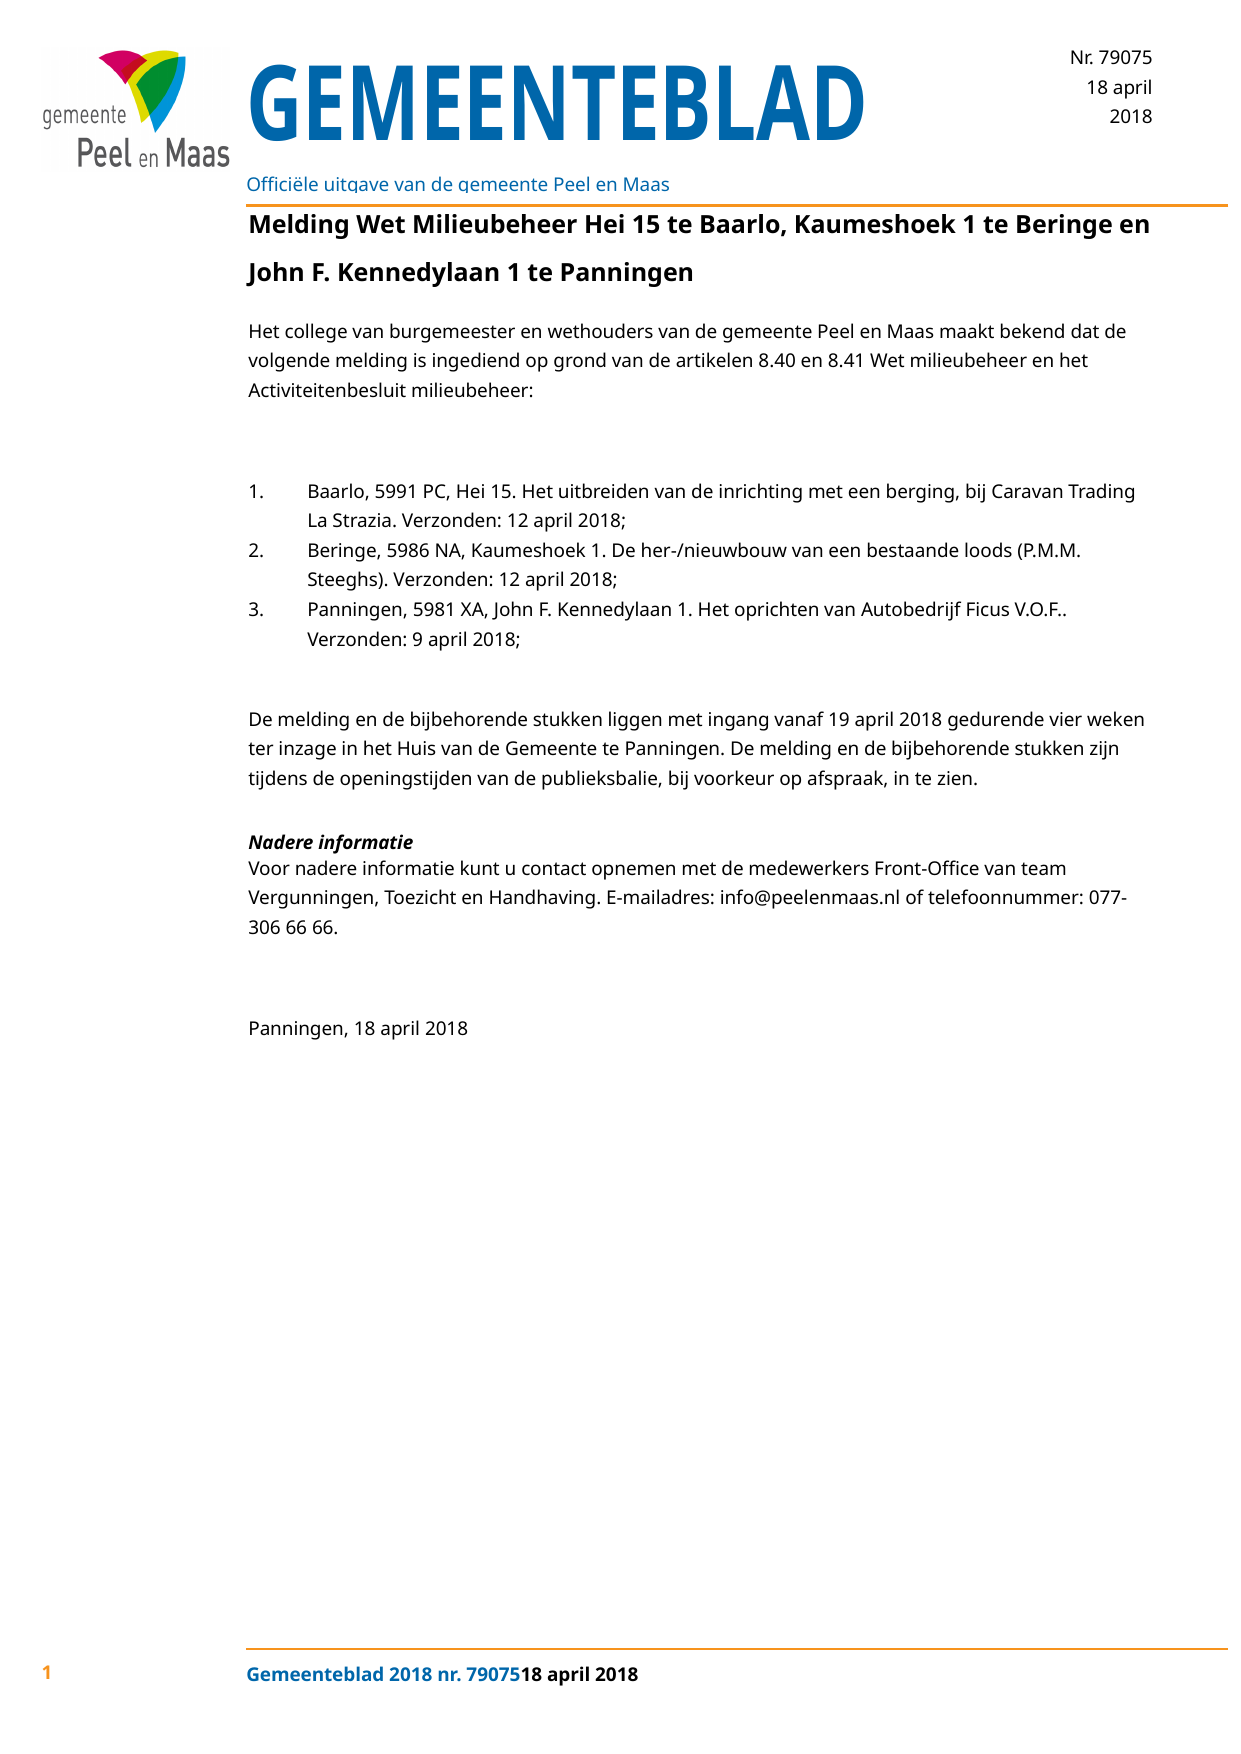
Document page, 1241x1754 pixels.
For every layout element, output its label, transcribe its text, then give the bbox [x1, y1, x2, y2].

list Panningen, 5981 XA, John F. Kennedylaan 1. Het oprichten van Autobedrijf Ficus V.O.F.. Verzonden: 9 april 2018; [248, 596, 1152, 652]
list Beringe, 5986 NA, Kaumeshoek 1. De her-/nieuwbouw van een bestaande loods (P.M.M. Steeghs). Verzonden: 12 april 2018; [248, 537, 1152, 592]
text Het college van burgemeester en wethouders van de gemeente Peel en Maas maakt bekend dat de volgende melding is ingediend op grond van de artikelen 8.40 en 8.41 Wet milieubeheer en het Activiteitenbesluit milieubeheer: [248, 318, 1152, 403]
list Baarlo, 5991 PC, Hei 15. Het uitbreiden van de inrichting met een berging, bij Caravan Trading La Strazia. Verzonden: 12 april 2018; [248, 478, 1152, 533]
text Voor nadere informatie kunt u contact opnemen met de medewerkers Front-Office van team Vergunningen, Toezicht en Handhaving. E-mailadres: info@peelenmaas.nl of telefoonnummer: 077- 306 66 66. [248, 855, 1152, 939]
text Panningen, 18 april 2018 [248, 1015, 1152, 1040]
picture [41, 47, 231, 172]
text Nadere informatie [248, 829, 1152, 855]
text De melding en de bijbehorende stukken liggen met ingang vanaf 19 april 2018 gedurende vier weken ter inzage in het Huis van de Gemeente te Panningen. De melding en de bijbehorende stukken zijn tijdens de openingstijden van de publieksbalie, bij voorkeur op afspraak, in te zien. [248, 706, 1152, 791]
text Melding Wet Milieubeheer Hei 15 te Baarlo, Kaumeshoek 1 te Beringe en John F. Kennedylaan 1 te Panningen [248, 207, 1152, 288]
